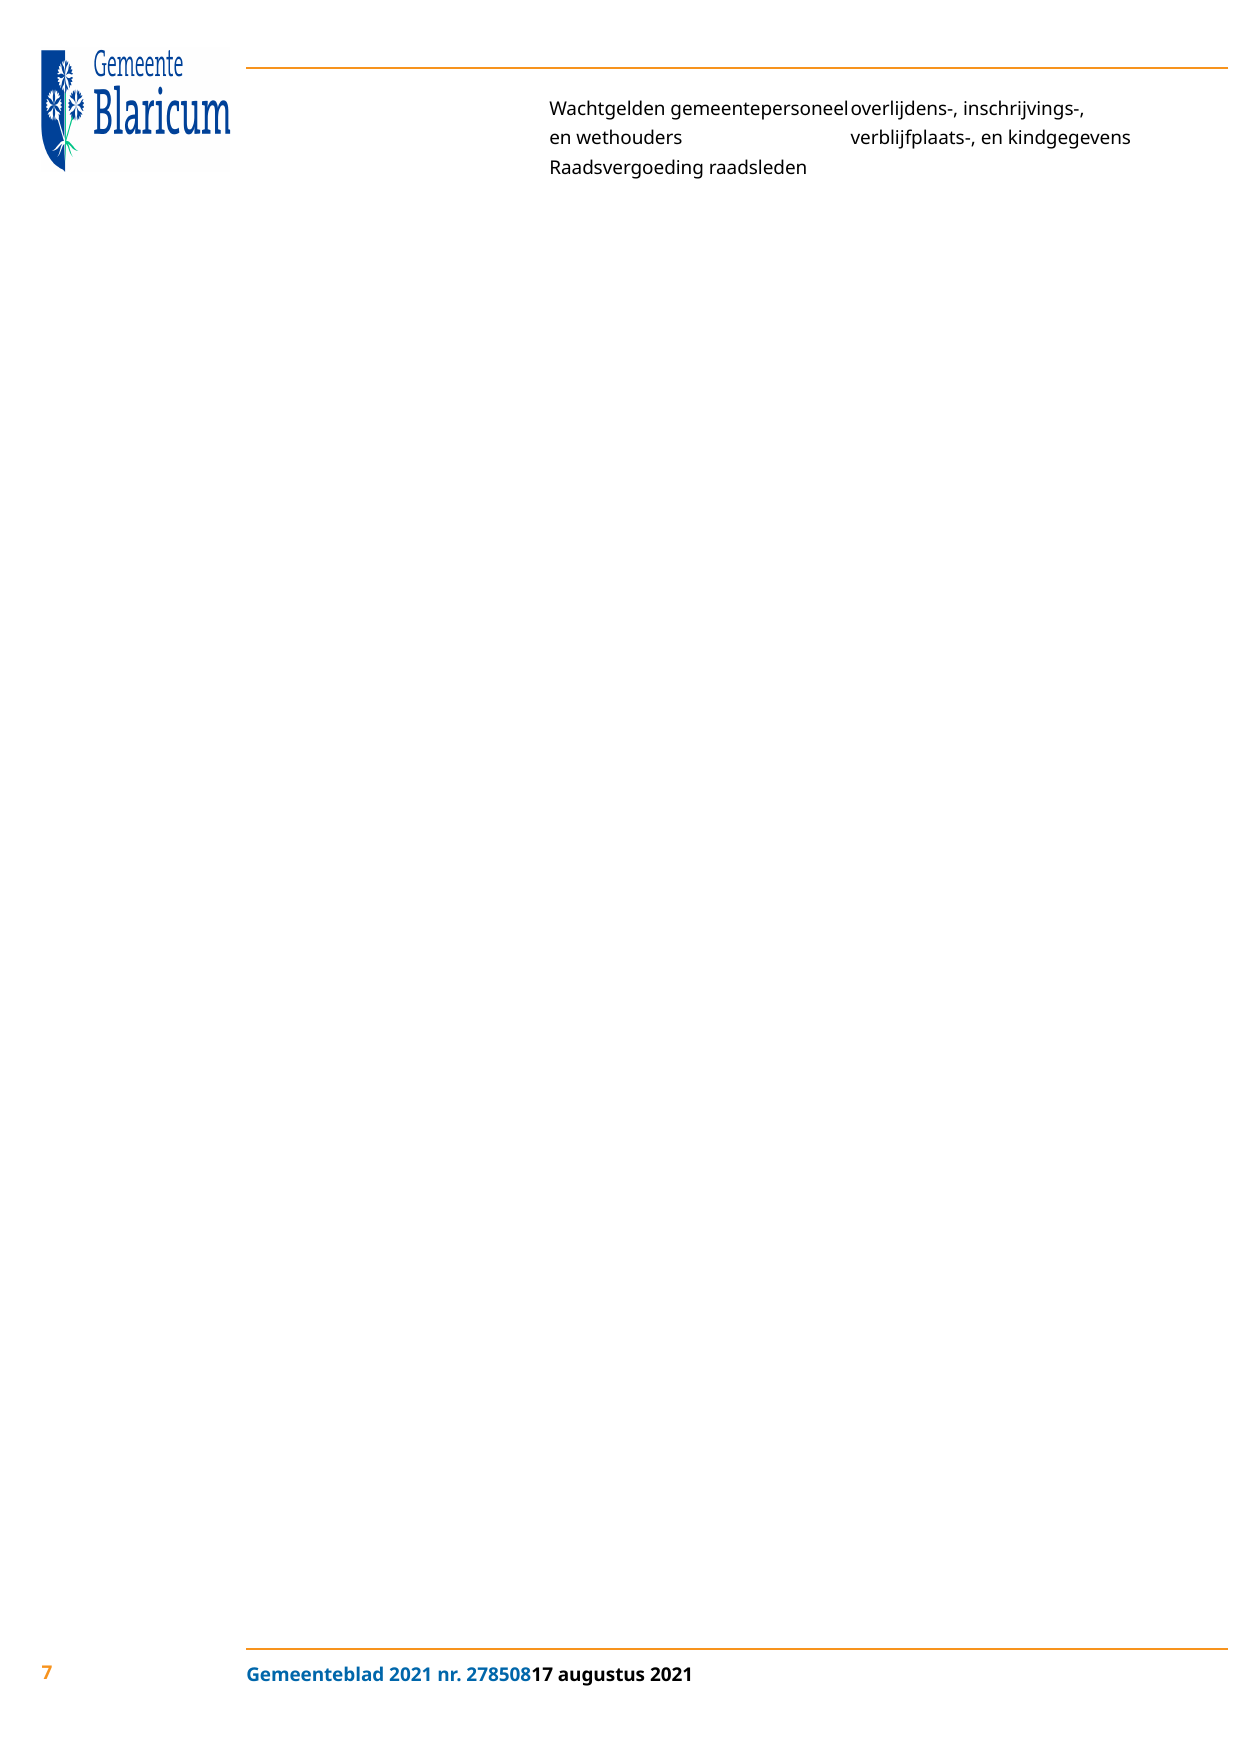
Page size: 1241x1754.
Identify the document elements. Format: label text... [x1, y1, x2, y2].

picture [41, 47, 231, 172]
table_cell overlijdens-, inschrijvings-, verblijfplaats-, en kindgegevens [850, 95, 1152, 209]
table_cell Wachtgelden gemeentepersoneel en wethouders Raadsvergoeding raadsleden [549, 95, 850, 209]
table_cell [248, 95, 549, 209]
